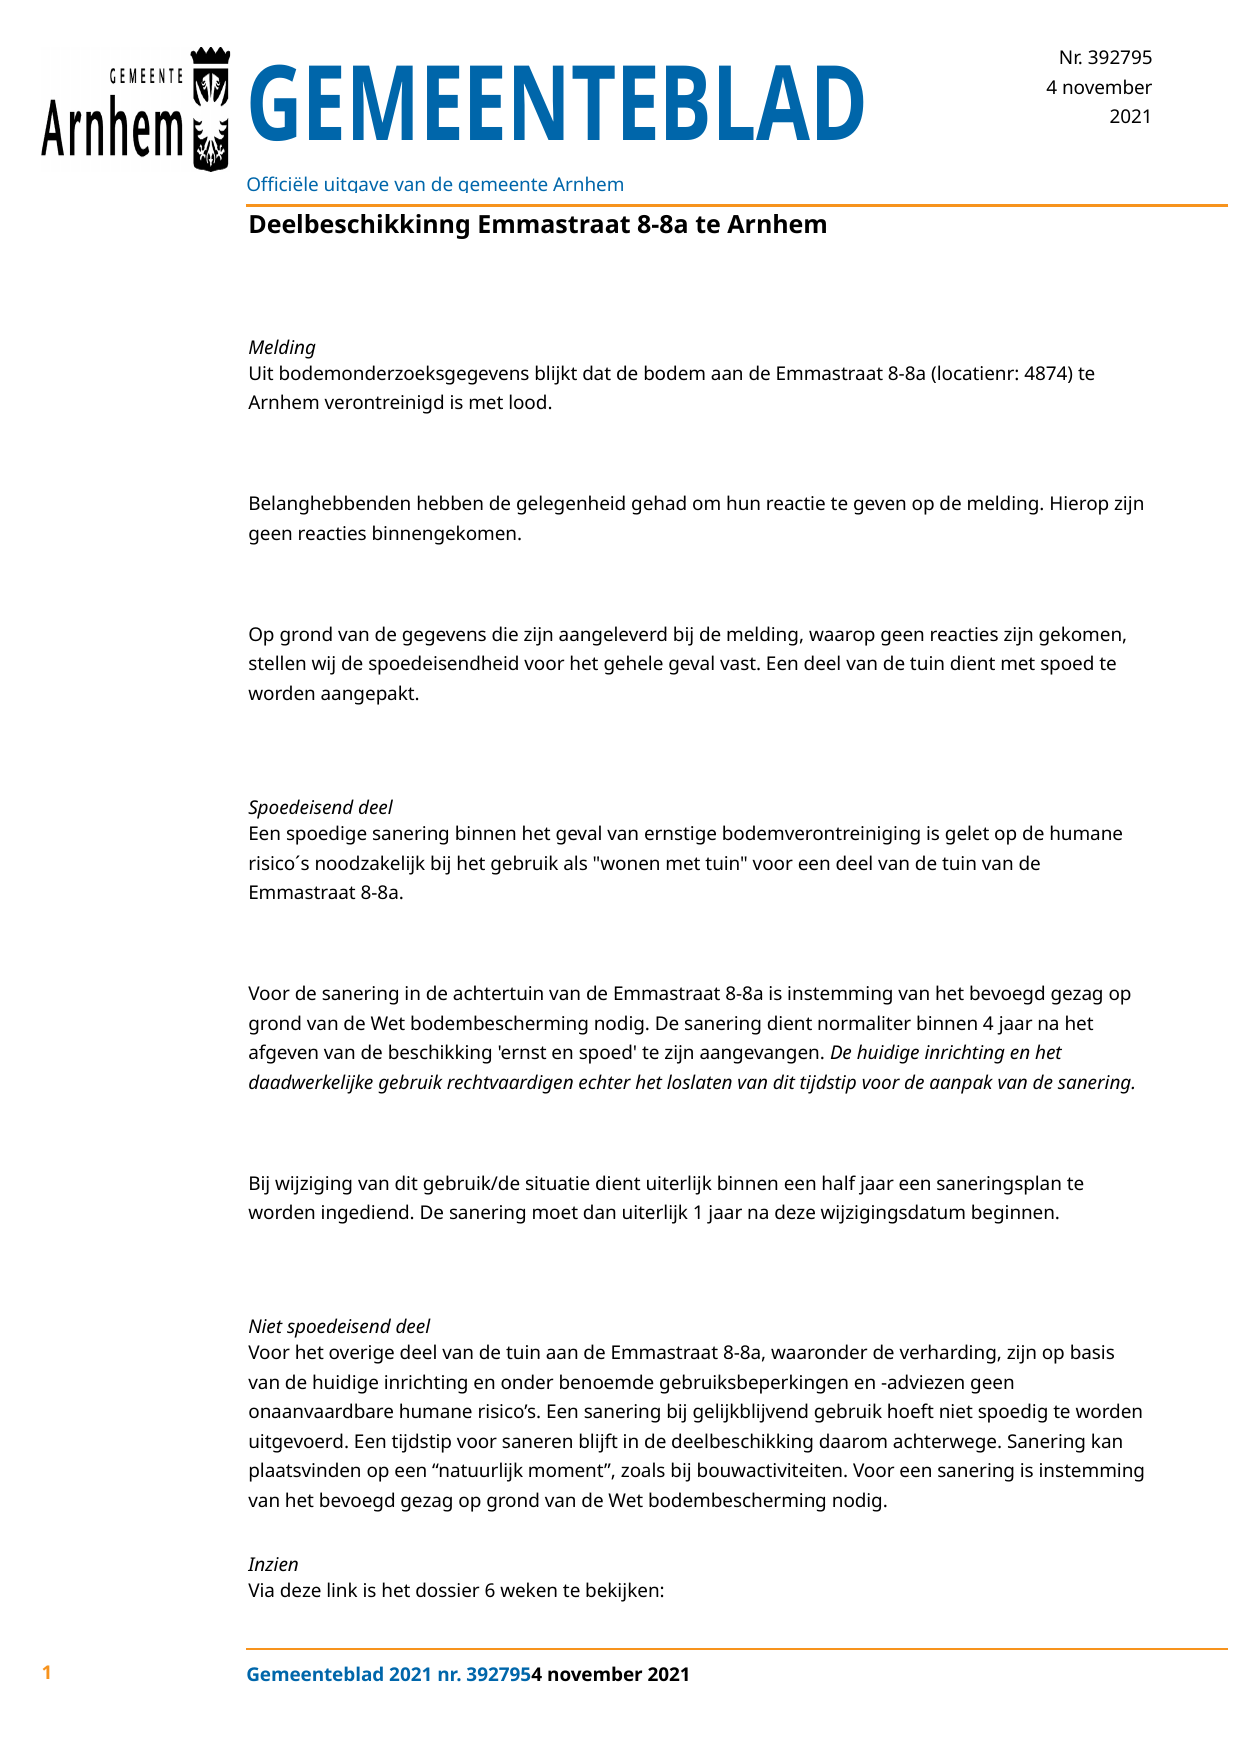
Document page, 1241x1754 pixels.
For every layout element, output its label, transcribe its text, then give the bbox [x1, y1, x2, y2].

text Deelbeschikkinng Emmastraat 8-8a te Arnhem [248, 207, 1152, 241]
text Een spoedige sanering binnen het geval van ernstige bodemverontreiniging is gelet op de humane risico´s noodzakelijk bij het gebruik als "wonen met tuin" voor een deel van de tuin van de Emmastraat 8-8a. [248, 820, 1152, 905]
text Niet spoedeisend deel [248, 1314, 1152, 1339]
text Voor het overige deel van de tuin aan de Emmastraat 8-8a, waaronder de verharding, zijn op basis van de huidige inrichting en onder benoemde gebruiksbeperkingen en -adviezen geen onaanvaardbare humane risico’s. Een sanering bij gelijkblijvend gebruik hoeft niet spoedig te worden uitgevoerd. Een tijdstip voor saneren blijft in de deelbeschikking daarom achterwege. Sanering kan plaatsvinden op een “natuurlijk moment”, zoals bij bouwactiviteiten. Voor een sanering is instemming van het bevoegd gezag op grond van de Wet bodembescherming nodig. [248, 1339, 1152, 1513]
text Uit bodemonderzoeksgegevens blijkt dat de bodem aan de Emmastraat 8-8a (locatienr: 4874) te Arnhem verontreinigd is met lood. [248, 360, 1152, 415]
text Op grond van de gegevens die zijn aangeleverd bij de melding, waarop geen reacties zijn gekomen, stellen wij de spoedeisendheid voor het gehele geval vast. Een deel van de tuin dient met spoed te worden aangepakt. [248, 621, 1152, 706]
text Belanghebbenden hebben de gelegenheid gehad om hun reactie te geven op de melding. Hierop zijn geen reacties binnengekomen. [248, 490, 1152, 546]
text Bij wijziging van dit gebruik/de situatie dient uiterlijk binnen een half jaar een saneringsplan te worden ingediend. De sanering moet dan uiterlijk 1 jaar na deze wijzigingsdatum beginnen. [248, 1170, 1152, 1225]
text Inzien [248, 1551, 1152, 1577]
text Via deze link is het dossier 6 weken te bekijken: [248, 1577, 1152, 1603]
text Voor de sanering in de achtertuin van de Emmastraat 8-8a is instemming van het bevoegd gezag op grond van de Wet bodembescherming nodig. De sanering dient normaliter binnen 4 jaar na het afgeven van de beschikking 'ernst en spoed' te zijn aangevangen. De huidige inrichting en het daadwerkelijke gebruik rechtvaardigen echter het loslaten van dit tijdstip voor de aanpak van de sanering. [248, 980, 1152, 1094]
text Spoedeisend deel [248, 794, 1152, 820]
text Melding [248, 334, 1152, 360]
picture [41, 47, 231, 172]
